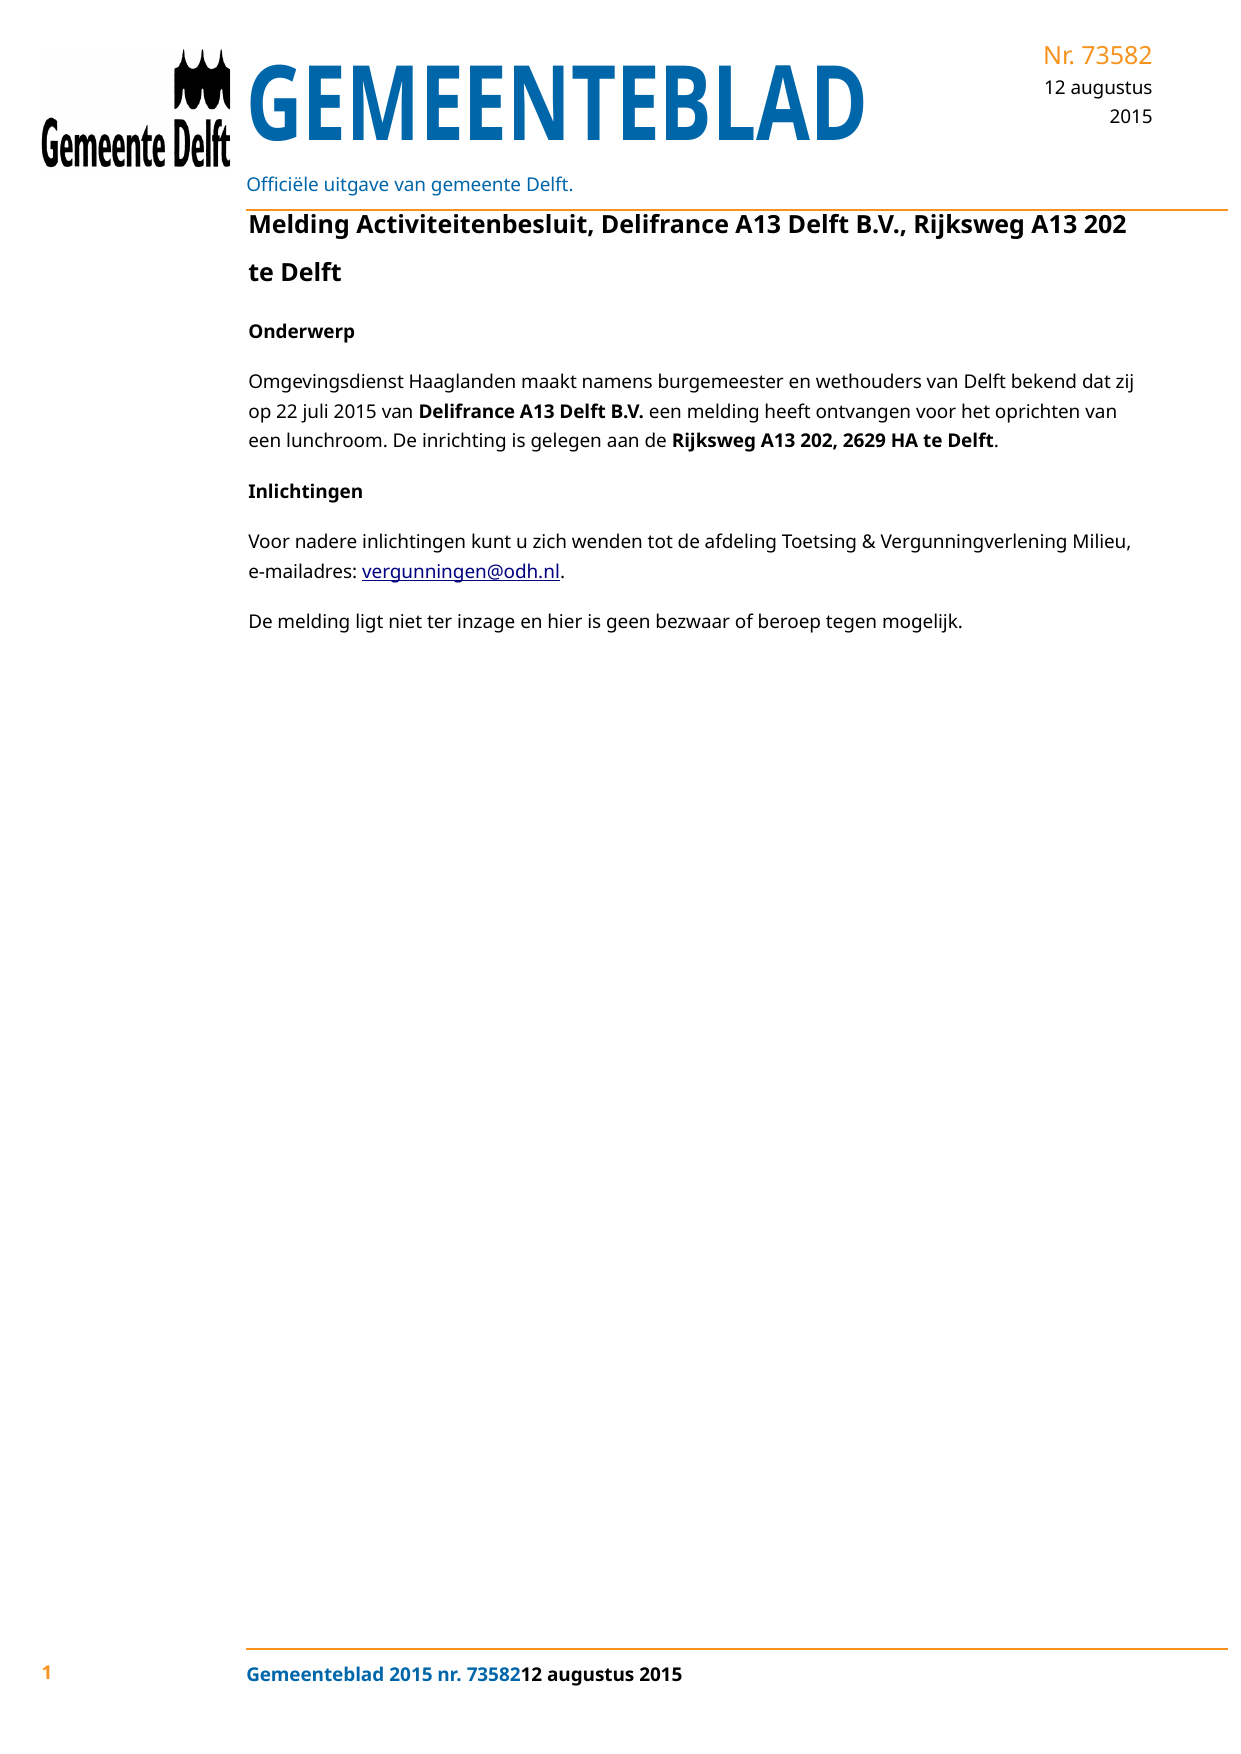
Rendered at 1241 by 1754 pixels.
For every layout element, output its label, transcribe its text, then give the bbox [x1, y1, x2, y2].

text Inlichtingen [248, 478, 1152, 504]
text De melding ligt niet ter inzage en hier is geen bezwaar of beroep tegen mogelijk. [248, 608, 1152, 634]
text Voor nadere inlichtingen kunt u zich wenden tot de afdeling Toetsing & Vergunningverlening Milieu, e-mailadres: vergunningen@odh.nl. [248, 528, 1152, 584]
text Omgevingsdienst Haaglanden maakt namens burgemeester en wethouders van Delft bekend dat zij op 22 juli 2015 van Delifrance A13 Delft B.V. een melding heeft ontvangen voor het oprichten van een lunchroom. De inrichting is gelegen aan de Rijksweg A13 202, 2629 HA te Delft. [248, 368, 1152, 453]
picture [41, 47, 231, 172]
text Onderwerp [248, 318, 1152, 344]
text Melding Activiteitenbesluit, Delifrance A13 Delft B.V., Rijksweg A13 202 te Delft [248, 211, 1152, 288]
